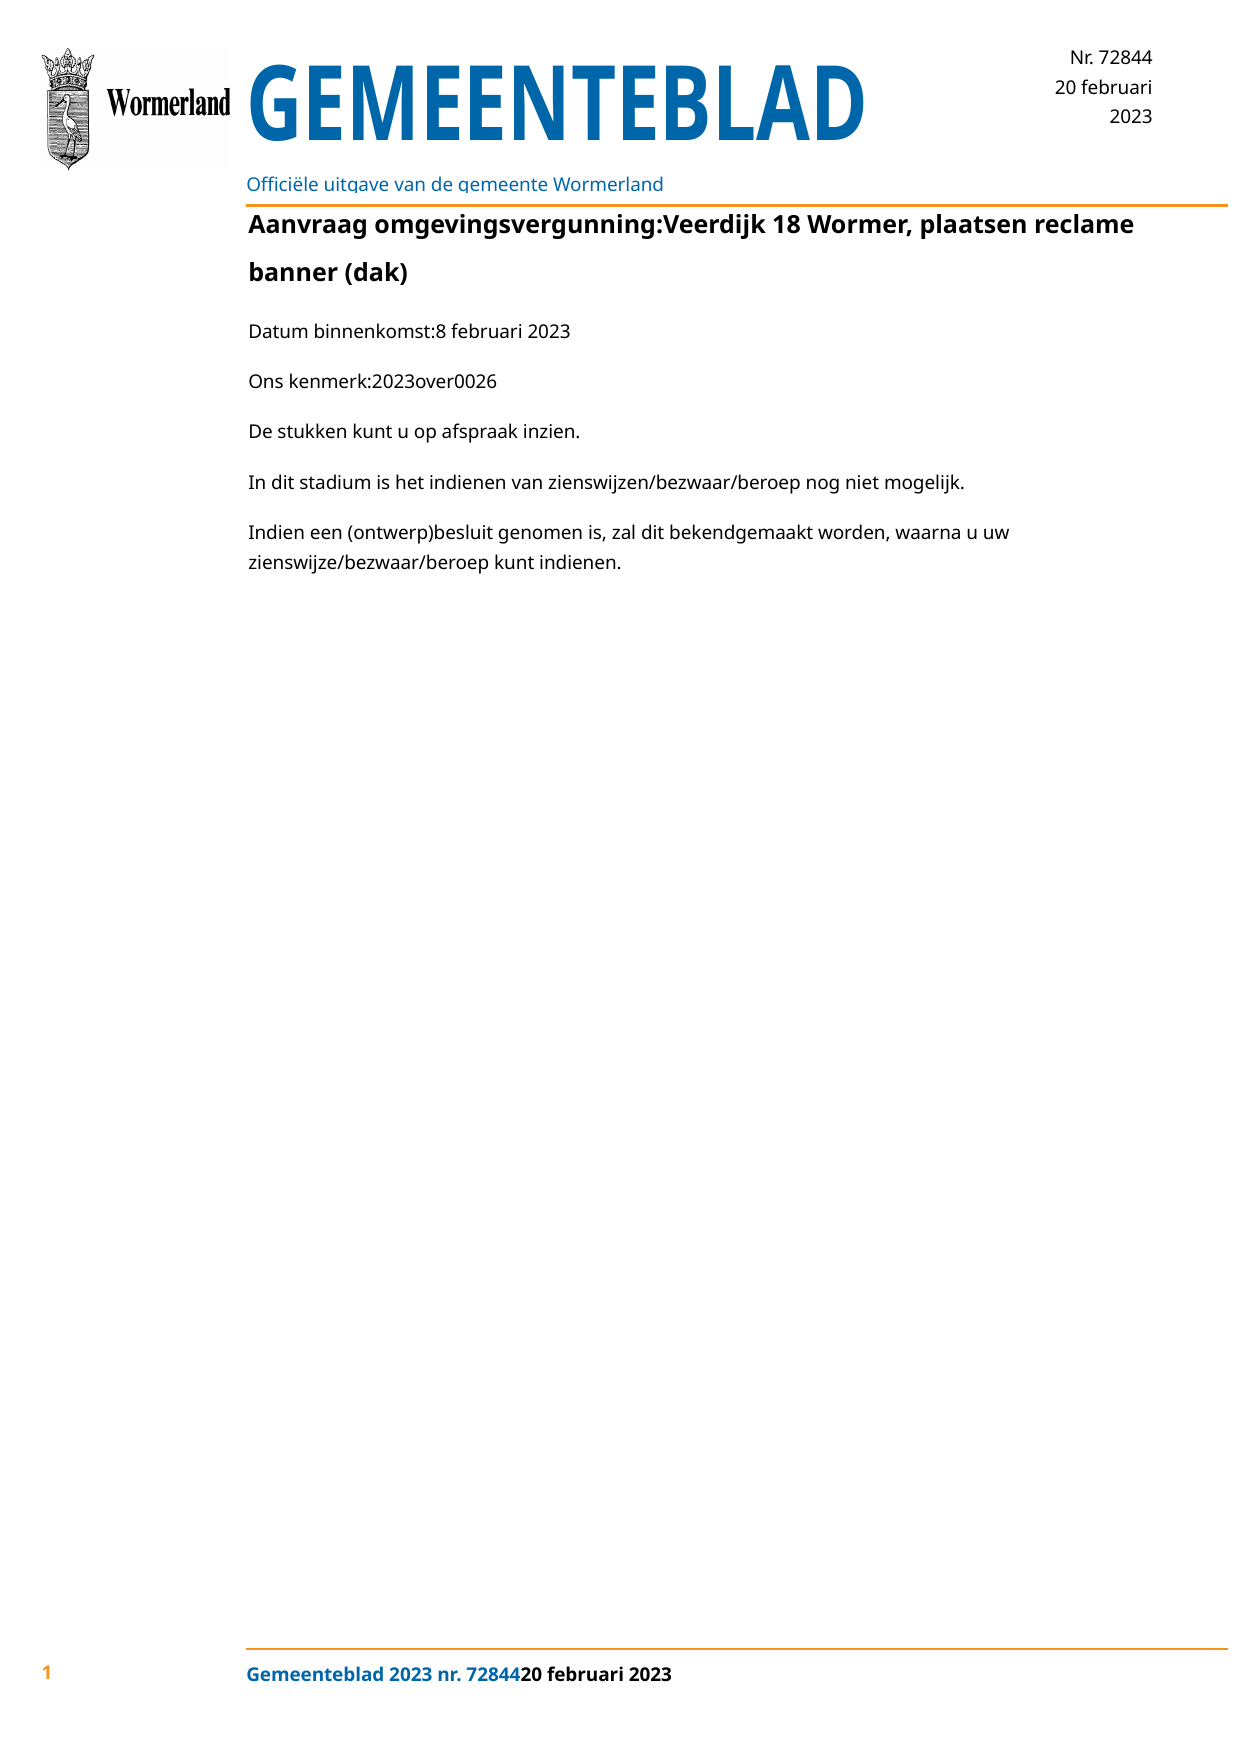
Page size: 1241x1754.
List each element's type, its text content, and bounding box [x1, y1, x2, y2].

text De stukken kunt u op afspraak inzien. [248, 419, 1152, 444]
picture [41, 47, 231, 172]
text Aanvraag omgevingsvergunning:Veerdijk 18 Wormer, plaatsen reclame banner (dak) [248, 207, 1152, 288]
text Ons kenmerk:2023over0026 [248, 368, 1152, 394]
text In dit stadium is het indienen van zienswijzen/bezwaar/beroep nog niet mogelijk. [248, 469, 1152, 495]
text Indien een (ontwerp)besluit genomen is, zal dit bekendgemaakt worden, waarna u uw zienswijze/bezwaar/beroep kunt indienen. [248, 519, 1152, 575]
text Datum binnenkomst:8 februari 2023 [248, 318, 1152, 344]
